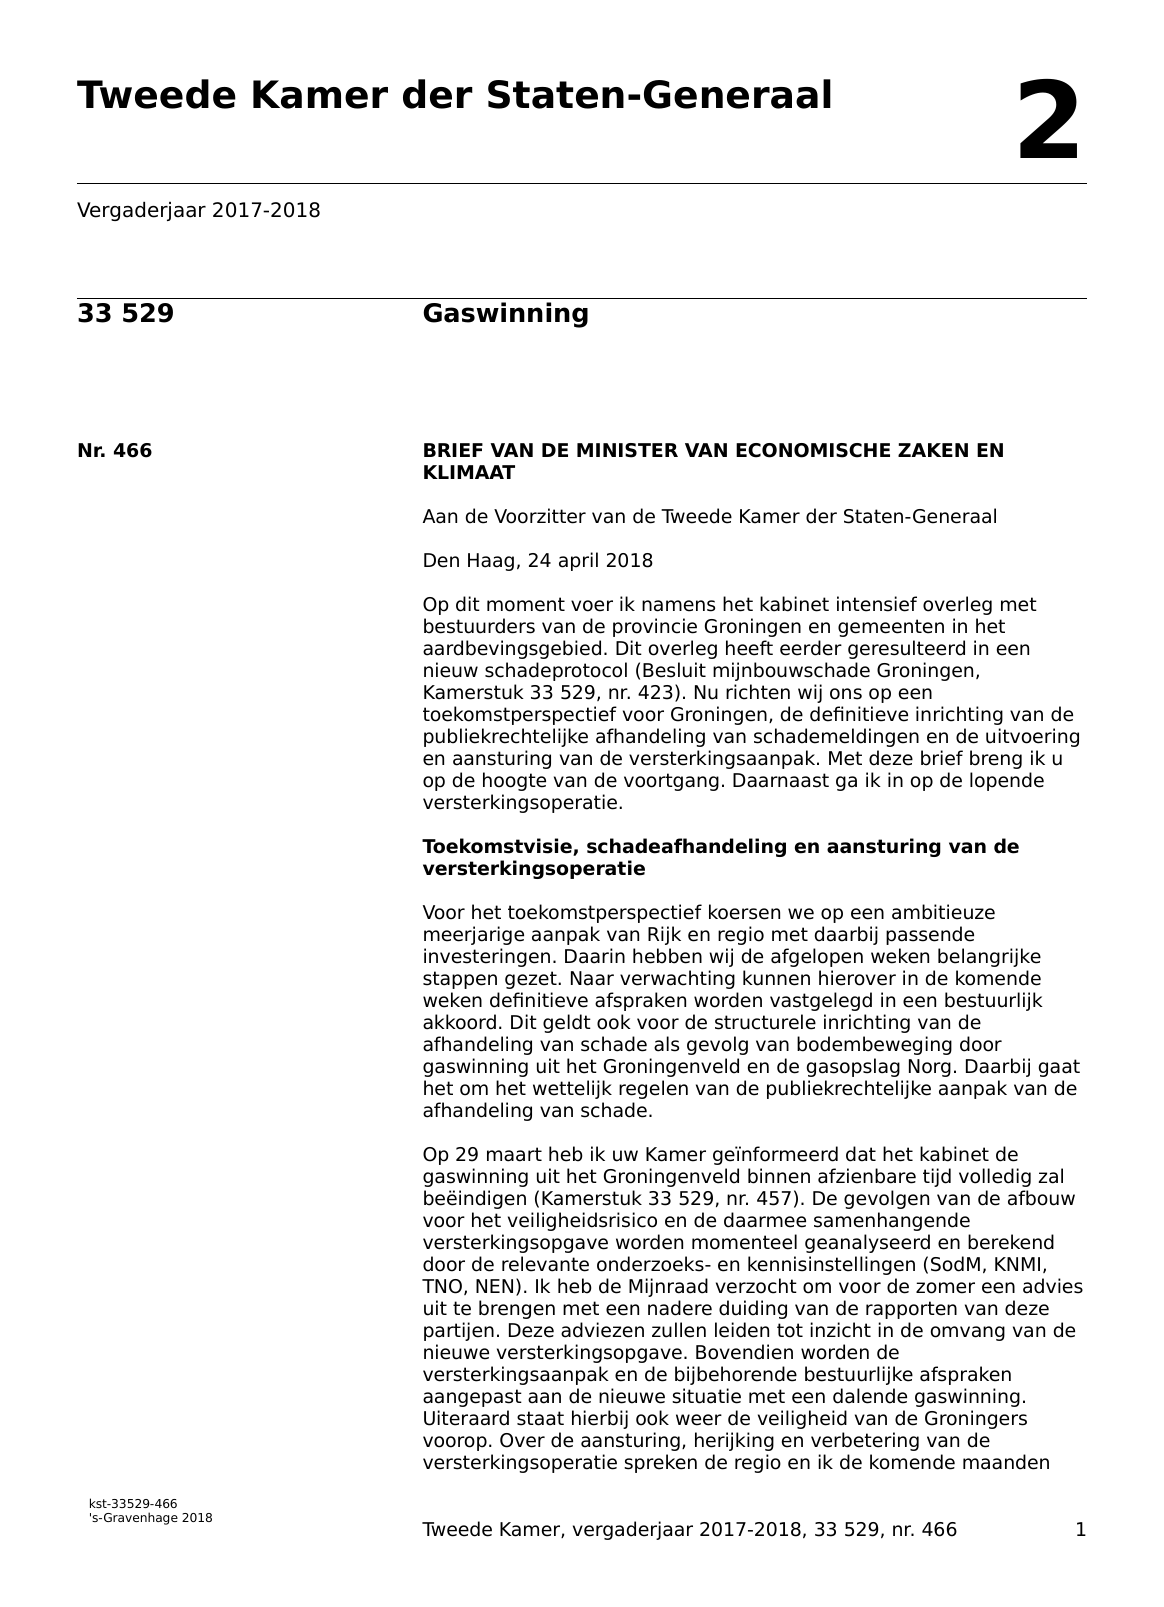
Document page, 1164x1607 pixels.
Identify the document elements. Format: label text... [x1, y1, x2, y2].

table_header Tweede Kamer der Staten-Generaal [77, 59, 886, 183]
text Den Haag, 24 april 2018 [422, 550, 1087, 572]
text kst-33529-466 [88, 1497, 323, 1511]
text Voor het toekomstperspectief koersen we op een ambitieuze meerjarige aanpak van Rijk en regio met daarbij passende investeringen. Daarin hebben wij de afgelopen weken belangrijke stappen gezet. Naar verwachting kunnen hierover in de komende weken definitieve afspraken worden vastgelegd in een bestuurlijk akkoord. Dit geldt ook voor de structurele inrichting van de afhandeling van schade als gevolg van bodembeweging door gaswinning uit het Groningenveld en de gasopslag Norg. Daarbij gaat het om het wettelijk regelen van de publiekrechtelijke aanpak van de afhandeling van schade. [422, 902, 1087, 1122]
text Aan de Voorzitter van de Tweede Kamer der Staten-Generaal [422, 506, 1087, 528]
table_cell Vergaderjaar 2017-2018 [77, 184, 1087, 298]
table_header 2 [886, 59, 1087, 183]
subtitle 33 529 Gaswinning [77, 299, 1087, 329]
subtitle Toekomstvisie, schadeafhandeling en aansturing van de versterkingsoperatie [422, 836, 1087, 880]
text Op 29 maart heb ik uw Kamer geïnformeerd dat het kabinet de gaswinning uit het Groningenveld binnen afzienbare tijd volledig zal beëindigen (Kamerstuk 33 529, nr. 457). De gevolgen van de afbouw voor het veiligheidsrisico en de daarmee samenhangende versterkingsopgave worden momenteel geanalyseerd en berekend door de relevante onderzoeks- en kennisinstellingen (SodM, KNMI, TNO, NEN). Ik heb de Mijnraad verzocht om voor de zomer een advies uit te brengen met een nadere duiding van de rapporten van deze partijen. Deze adviezen zullen leiden tot inzicht in de omvang van de nieuwe versterkingsopgave. Bovendien worden de versterkingsaanpak en de bijbehorende bestuurlijke afspraken aangepast aan de nieuwe situatie met een dalende gaswinning. Uiteraard staat hierbij ook weer de veiligheid van de Groningers voorop. Over de aansturing, herijking en verbetering van de versterkingsoperatie spreken de regio en ik de komende maanden [422, 1144, 1087, 1474]
subtitle Nr. 466 BRIEF VAN DE MINISTER VAN ECONOMISCHE ZAKEN EN KLIMAAT [77, 440, 1087, 484]
text Op dit moment voer ik namens het kabinet intensief overleg met bestuurders van de provincie Groningen en gemeenten in het aardbevingsgebied. Dit overleg heeft eerder geresulteerd in een nieuw schadeprotocol (Besluit mijnbouwschade Groningen, Kamerstuk 33 529, nr. 423). Nu richten wij ons op een toekomstperspectief voor Groningen, de definitieve inrichting van de publiekrechtelijke afhandeling van schademeldingen en de uitvoering en aansturing van de versterkingsaanpak. Met deze brief breng ik u op de hoogte van de voortgang. Daarnaast ga ik in op de lopende versterkingsoperatie. [422, 594, 1087, 814]
text 's-Gravenhage 2018 [88, 1511, 323, 1525]
